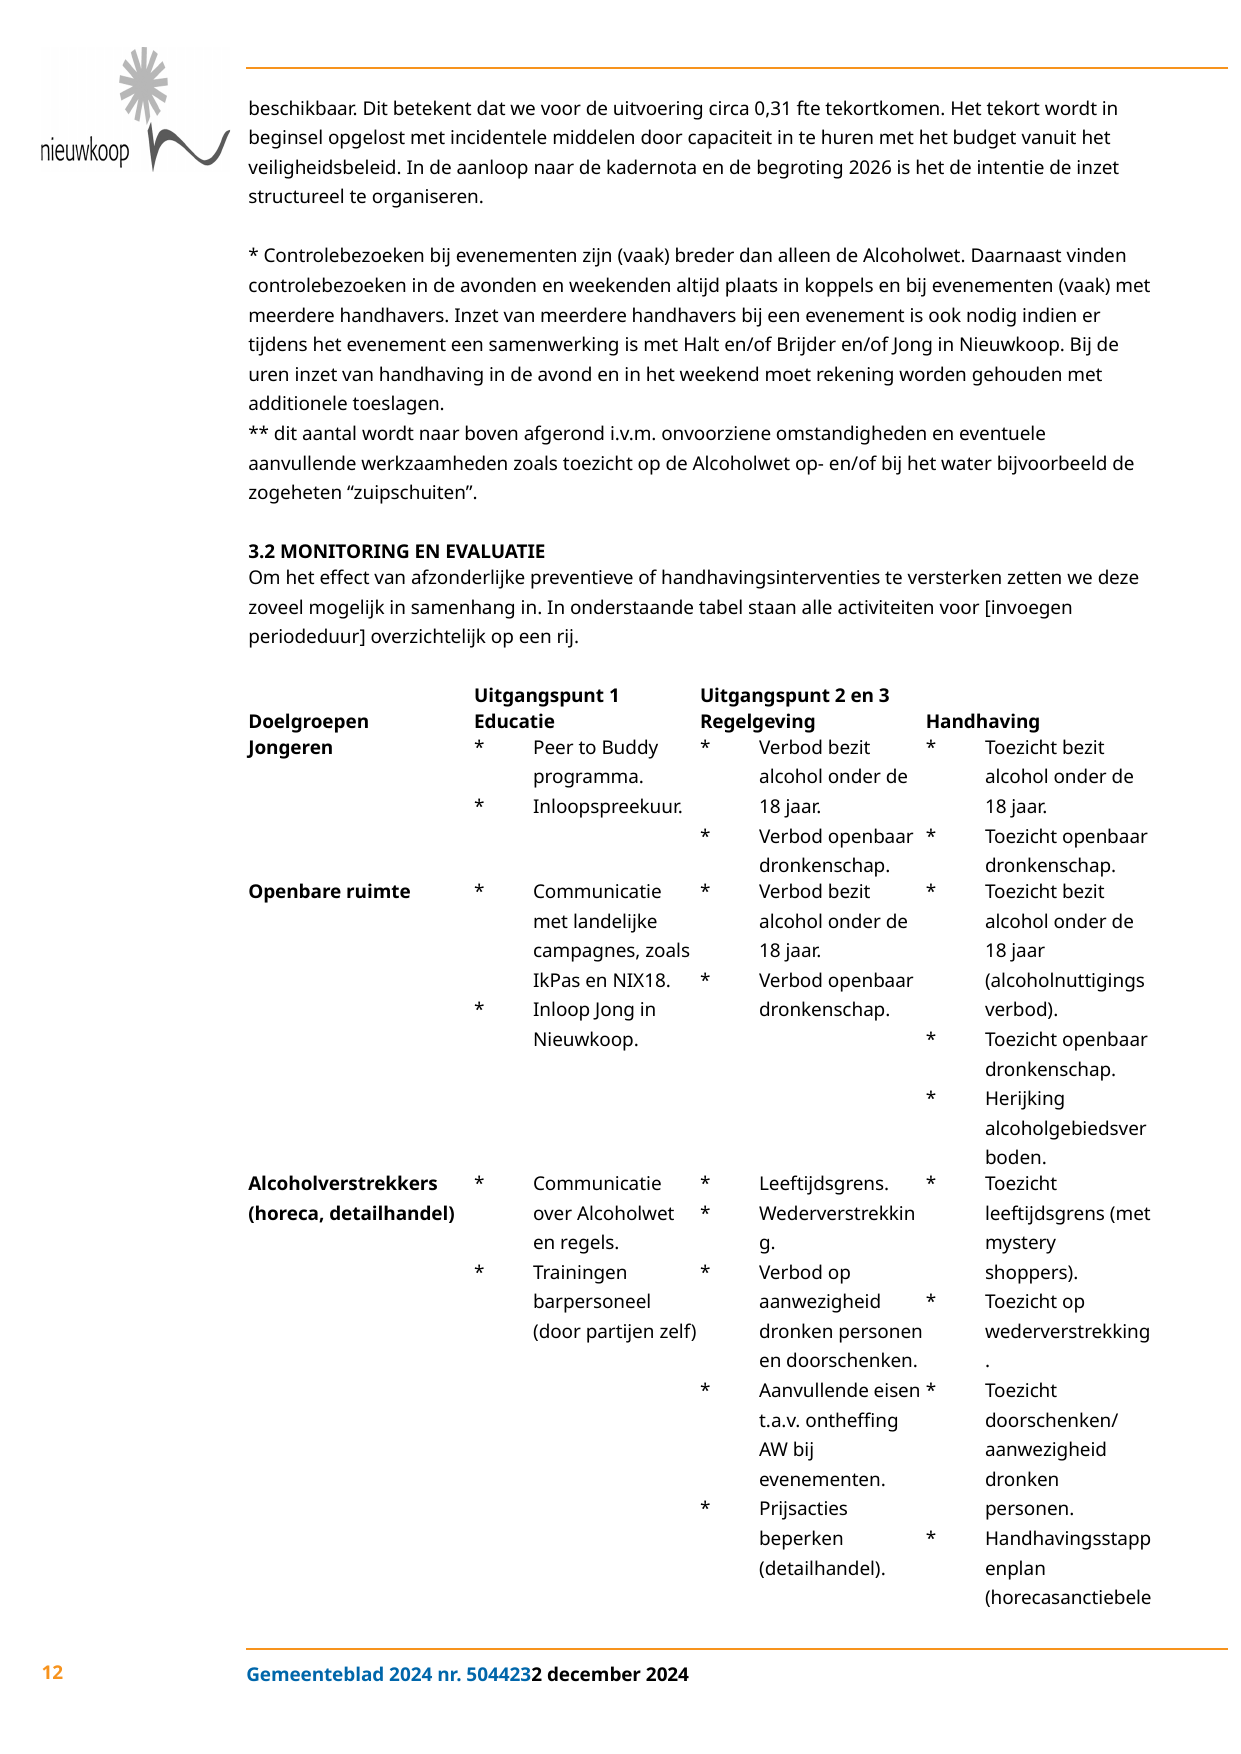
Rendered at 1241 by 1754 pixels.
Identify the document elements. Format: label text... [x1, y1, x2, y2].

table_cell Communicatie met landelijke campagnes, zoals IkPas en NIX18. Inloop Jong in Nieuwkoop. [474, 878, 700, 1170]
text Om het effect van afzonderlijke preventieve of handhavingsinterventies te versterken zetten we deze zoveel mogelijk in samenhang in. In onderstaande tabel staan alle activiteiten voor [invoegen periodeduur] overzichtelijk op een rij. [248, 564, 1152, 649]
text ** dit aantal wordt naar boven afgerond i.v.m. onvoorziene omstandigheden en eventuele aanvullende werkzaamheden zoals toezicht op de Alcoholwet op- en/of bij het water bijvoorbeeld de zogeheten “zuipschuiten”. [248, 420, 1152, 505]
table_cell Regelgeving [700, 709, 926, 734]
table_cell Alcoholverstrekkers (horeca, detailhandel) [248, 1170, 474, 1610]
table_header Uitgangspunt 1 [474, 683, 700, 708]
table_cell Openbare ruimte [248, 878, 474, 1170]
text 3.2 MONITORING EN EVALUATIE [248, 538, 1152, 564]
table_cell Verbod bezit alcohol onder de 18 jaar. Verbod openbaar dronkenschap. [700, 734, 926, 878]
picture [41, 47, 231, 172]
table_cell Doelgroepen [248, 709, 474, 734]
table_cell Jongeren [248, 734, 474, 878]
table_cell Peer to Buddy programma. Inloopspreekuur. [474, 734, 700, 878]
table_cell Educatie [474, 709, 700, 734]
table_cell Toezicht bezit alcohol onder de 18 jaar. Toezicht openbaar dronkenschap. [926, 734, 1152, 878]
table_cell Leeftijdsgrens. Wederverstrekking. Verbod op aanwezigheid dronken personen en doorschenken. Aanvullende eisen t.a.v. ontheffing AW bij evenementen. Prijsacties beperken (detailhandel). [700, 1170, 926, 1610]
table_cell Communicatie over Alcoholwet en regels. Trainingen barpersoneel (door partijen zelf) [474, 1170, 700, 1610]
table_header [248, 683, 474, 708]
text * Controlebezoeken bij evenementen zijn (vaak) breder dan alleen de Alcoholwet. Daarnaast vinden controlebezoeken in de avonden en weekenden altijd plaats in koppels en bij evenementen (vaak) met meerdere handhavers. Inzet van meerdere handhavers bij een evenement is ook nodig indien er tijdens het evenement een samenwerking is met Halt en/of Brijder en/of Jong in Nieuwkoop. Bij de uren inzet van handhaving in de avond en in het weekend moet rekening worden gehouden met additionele toeslagen. [248, 243, 1152, 416]
table_cell Toezicht bezit alcohol onder de 18 jaar (alcoholnuttigingsverbod). Toezicht openbaar dronkenschap. Herijking alcoholgebiedsverboden. [926, 878, 1152, 1170]
text beschikbaar. Dit betekent dat we voor de uitvoering circa 0,31 fte tekortkomen. Het tekort wordt in beginsel opgelost met incidentele middelen door capaciteit in te huren met het budget vanuit het veiligheidsbeleid. In de aanloop naar de kadernota en de begroting 2026 is het de intentie de inzet structureel te organiseren. [248, 95, 1152, 209]
table_cell Verbod bezit alcohol onder de 18 jaar. Verbod openbaar dronkenschap. [700, 878, 926, 1170]
table_cell Handhaving [926, 709, 1152, 734]
table_header Uitgangspunt 2 en 3 [700, 683, 1152, 708]
table_cell Toezicht leeftijdsgrens (met mystery shoppers). Toezicht op wederverstrekking. Toezicht doorschenken/ aanwezigheid dronken personen. Handhavingsstappenplan (horecasanctiebele [926, 1170, 1152, 1610]
